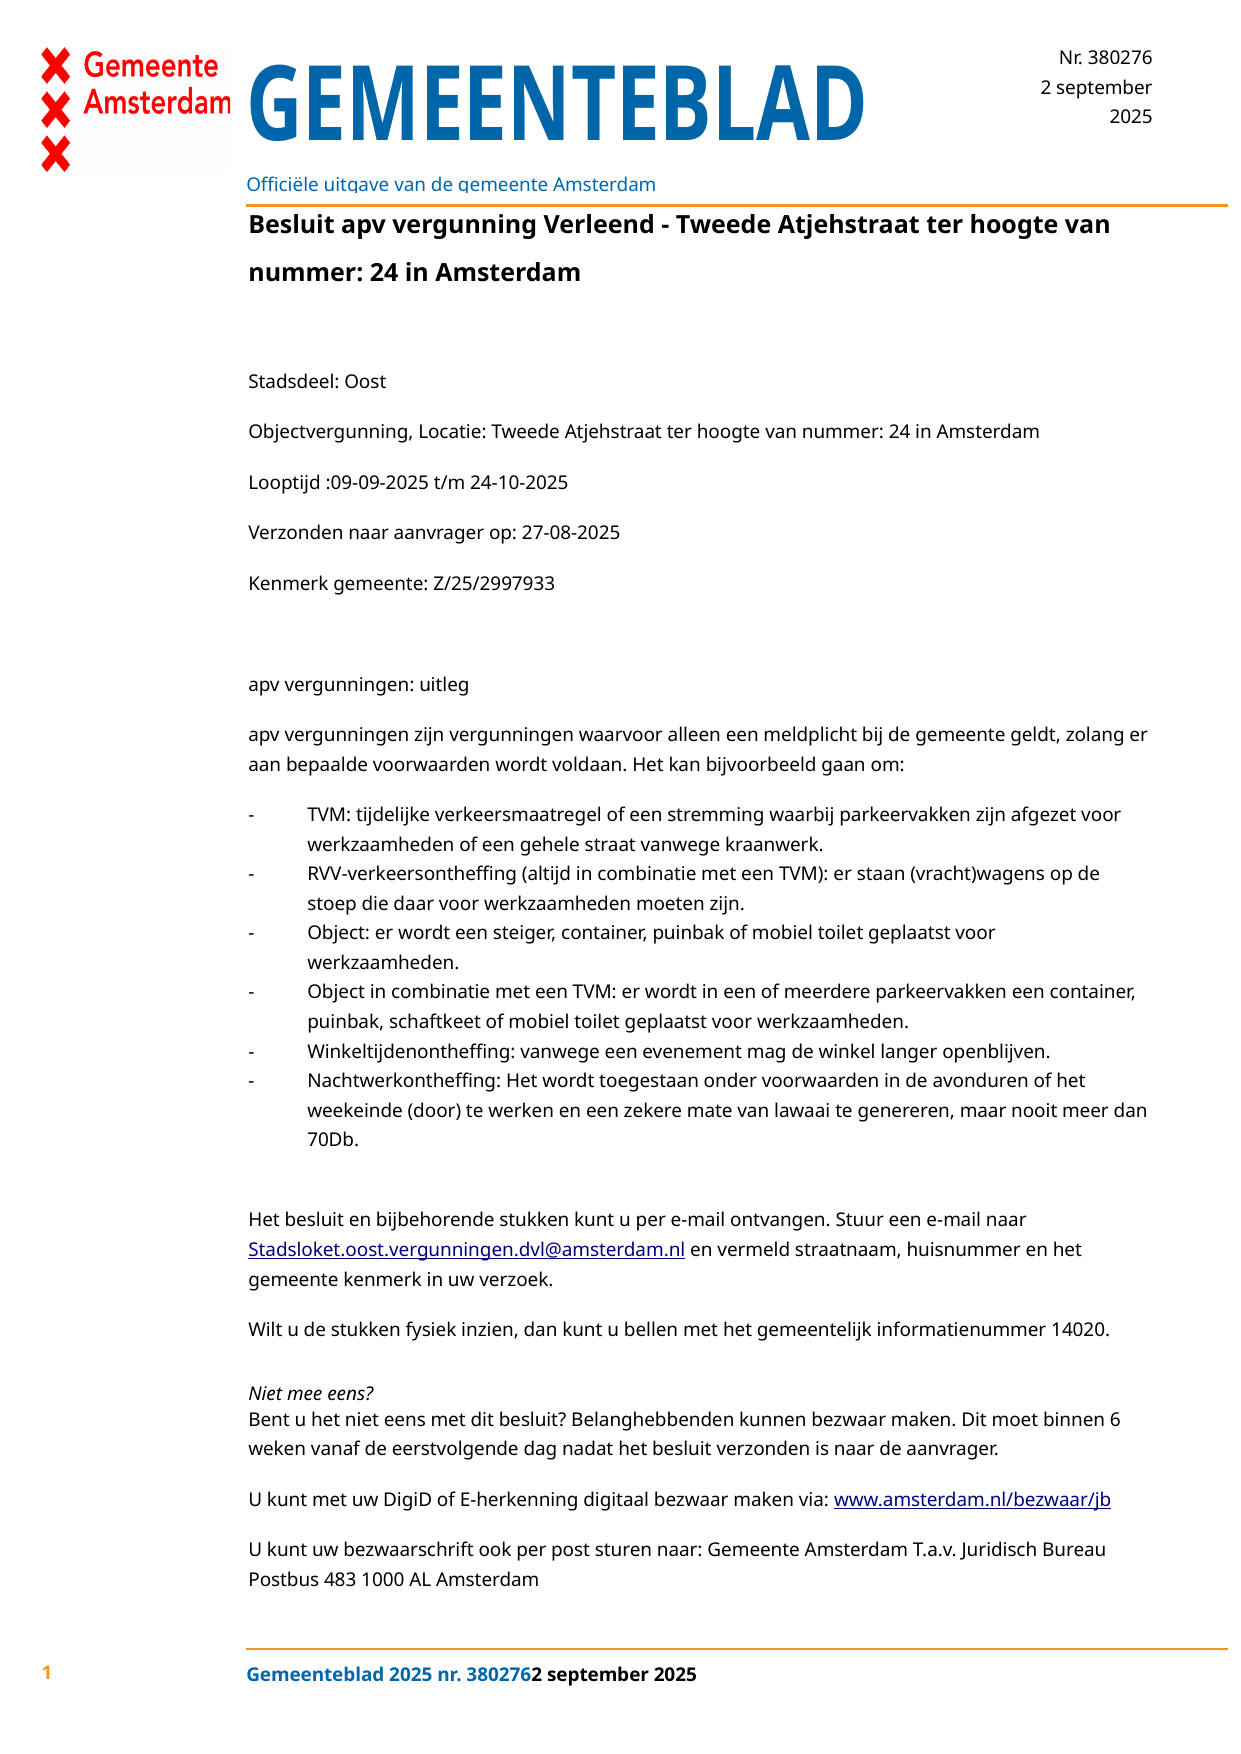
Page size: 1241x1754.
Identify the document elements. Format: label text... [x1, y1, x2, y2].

text Kenmerk gemeente: Z/25/2997933 [248, 570, 1152, 596]
text Looptijd :09-09-2025 t/m 24-10-2025 [248, 469, 1152, 495]
text Niet mee eens? [248, 1380, 1152, 1406]
list TVM: tijdelijke verkeersmaatregel of een stremming waarbij parkeervakken zijn afgezet voor werkzaamheden of een gehele straat vanwege kraanwerk. [248, 801, 1152, 857]
list Object: er wordt een steiger, container, puinbak of mobiel toilet geplaatst voor werkzaamheden. [248, 919, 1152, 975]
text apv vergunningen zijn vergunningen waarvoor alleen een meldplicht bij de gemeente geldt, zolang er aan bepaalde voorwaarden wordt voldaan. Het kan bijvoorbeeld gaan om: [248, 721, 1152, 777]
text U kunt uw bezwaarschrift ook per post sturen naar: Gemeente Amsterdam T.a.v. Juridisch Bureau Postbus 483 1000 AL Amsterdam [248, 1536, 1152, 1592]
list Object in combinatie met een TVM: er wordt in een of meerdere parkeervakken een container, puinbak, schaftkeet of mobiel toilet geplaatst voor werkzaamheden. [248, 979, 1152, 1034]
picture [41, 47, 231, 172]
text U kunt met uw DigiD of E-herkenning digitaal bezwaar maken via: www.amsterdam.nl/bezwaar/jb [248, 1486, 1152, 1512]
list Winkeltijdenontheffing: vanwege een evenement mag de winkel langer openblijven. [248, 1038, 1152, 1064]
text Bent u het niet eens met dit besluit? Belanghebbenden kunnen bezwaar maken. Dit moet binnen 6 weken vanaf de eerstvolgende dag nadat het besluit verzonden is naar de aanvrager. [248, 1406, 1152, 1461]
text Stadsdeel: Oost [248, 368, 1152, 394]
text Wilt u de stukken fysiek inzien, dan kunt u bellen met het gemeentelijk informatienummer 14020. [248, 1316, 1152, 1342]
text Besluit apv vergunning Verleend - Tweede Atjehstraat ter hoogte van nummer: 24 in Amsterdam [248, 207, 1152, 288]
list Nachtwerkontheffing: Het wordt toegestaan onder voorwaarden in de avonduren of het weekeinde (door) te werken en een zekere mate van lawaai te genereren, maar nooit meer dan 70Db. [248, 1067, 1152, 1152]
text Objectvergunning, Locatie: Tweede Atjehstraat ter hoogte van nummer: 24 in Amsterdam [248, 419, 1152, 444]
list RVV-verkeersontheffing (altijd in combinatie met een TVM): er staan (vracht)wagens op de stoep die daar voor werkzaamheden moeten zijn. [248, 860, 1152, 916]
text Verzonden naar aanvrager op: 27-08-2025 [248, 519, 1152, 545]
text apv vergunningen: uitleg [248, 671, 1152, 697]
text Het besluit en bijbehorende stukken kunt u per e-mail ontvangen. Stuur een e-mail naar Stadsloket.oost.vergunningen.dvl@amsterdam.nl en vermeld straatnaam, huisnummer en het gemeente kenmerk in uw verzoek. [248, 1207, 1152, 1292]
